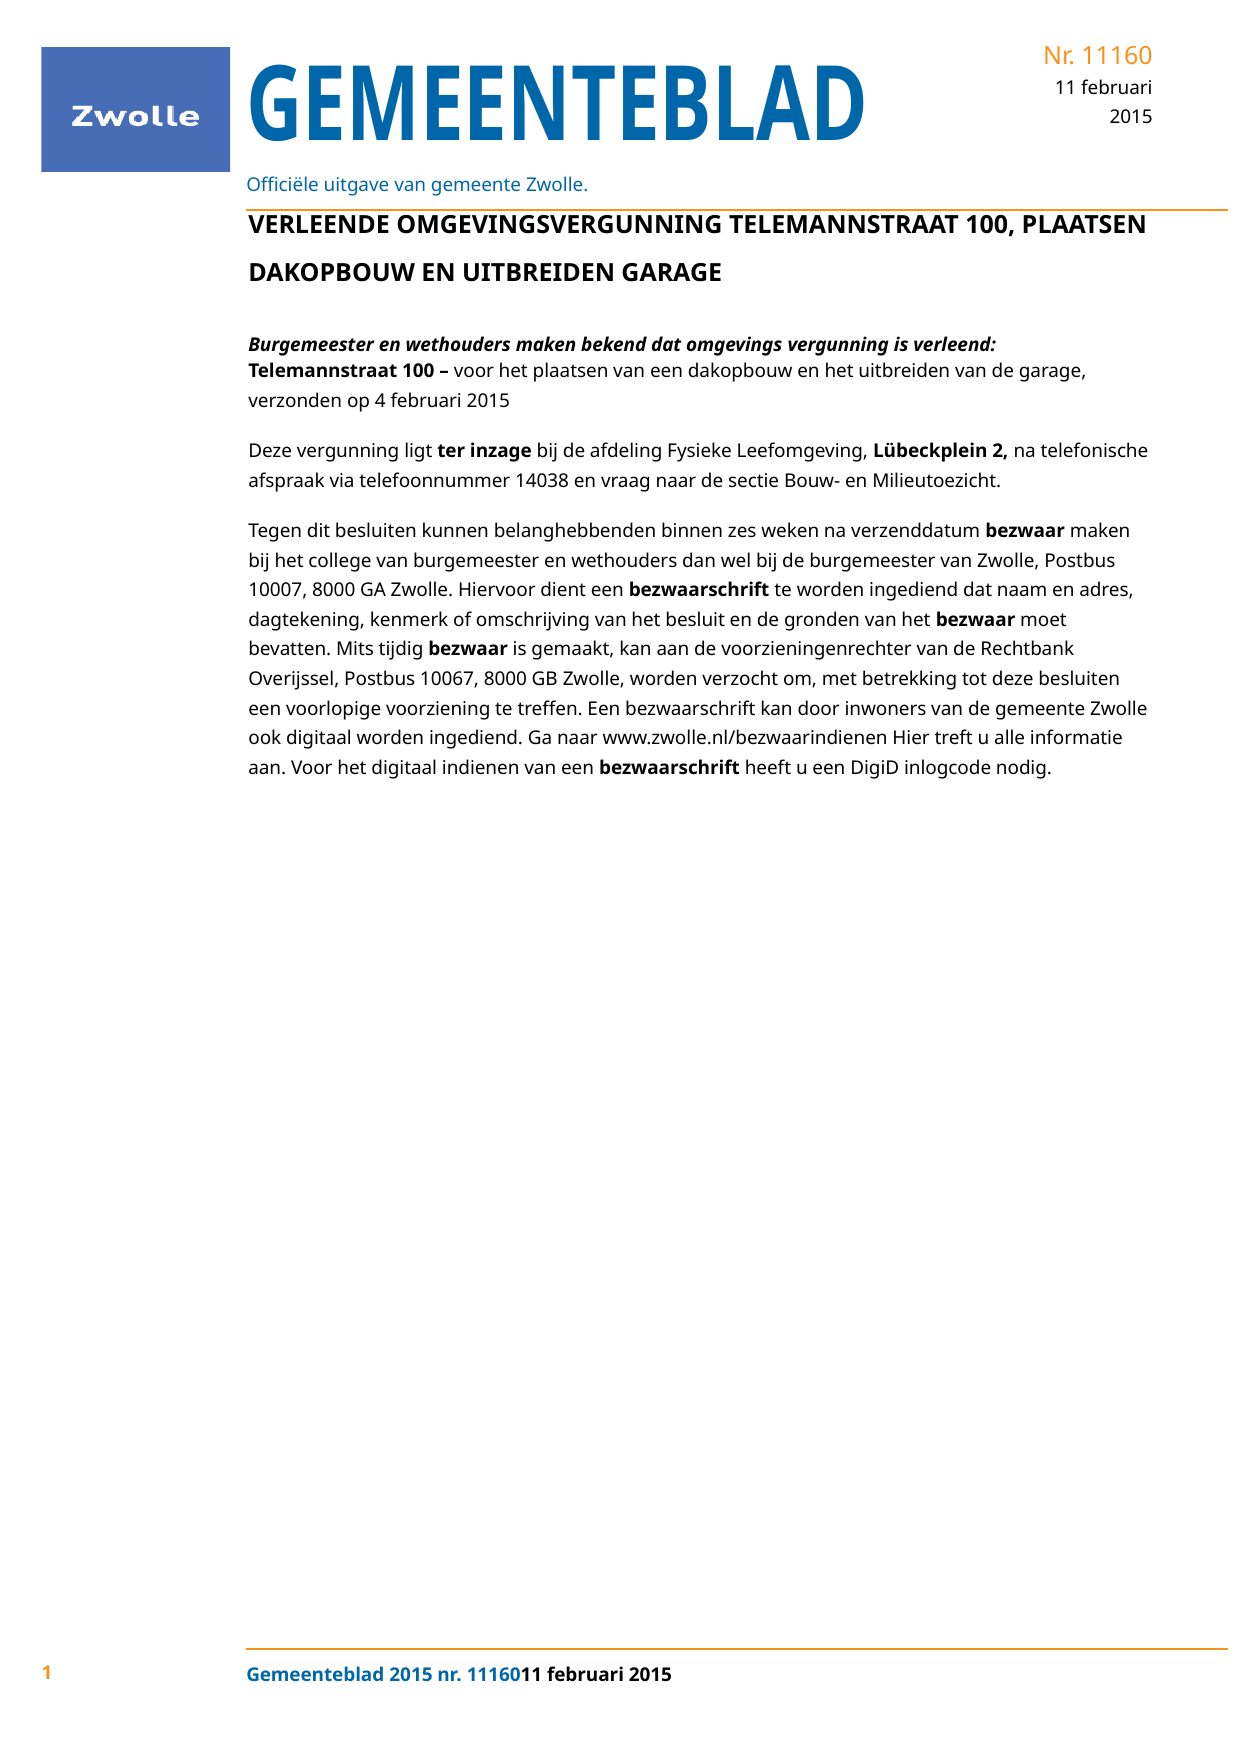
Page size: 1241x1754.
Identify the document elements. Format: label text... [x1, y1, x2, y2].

text VERLEENDE OMGEVINGSVERGUNNING TELEMANNSTRAAT 100, PLAATSEN DAKOPBOUW EN UITBREIDEN GARAGE [248, 211, 1152, 288]
text Burgemeester en wethouders maken bekend dat omgevings vergunning is verleend: [248, 331, 1152, 357]
text Telemannstraat 100 – voor het plaatsen van een dakopbouw en het uitbreiden van de garage, verzonden op 4 februari 2015 [248, 357, 1152, 412]
text Deze vergunning ligt ter inzage bij de afdeling Fysieke Leefomgeving, Lübeckplein 2, na telefonische afspraak via telefoonnummer 14038 en vraag naar de sectie Bouw- en Milieutoezicht. [248, 437, 1152, 492]
picture [41, 47, 231, 172]
text Tegen dit besluiten kunnen belanghebbenden binnen zes weken na verzenddatum bezwaar maken bij het college van burgemeester en wethouders dan wel bij de burgemeester van Zwolle, Postbus 10007, 8000 GA Zwolle. Hiervoor dient een bezwaarschrift te worden ingediend dat naam en adres, dagtekening, kenmerk of omschrijving van het besluit en de gronden van het bezwaar moet bevatten. Mits tijdig bezwaar is gemaakt, kan aan de voorzieningenrechter van de Rechtbank Overijssel, Postbus 10067, 8000 GB Zwolle, worden verzocht om, met betrekking tot deze besluiten een voorlopige voorziening te treffen. Een bezwaarschrift kan door inwoners van de gemeente Zwolle ook digitaal worden ingediend. Ga naar www.zwolle.nl/bezwaarindienen Hier treft u alle informatie aan. Voor het digitaal indienen van een bezwaarschrift heeft u een DigiD inlogcode nodig. [248, 517, 1152, 779]
